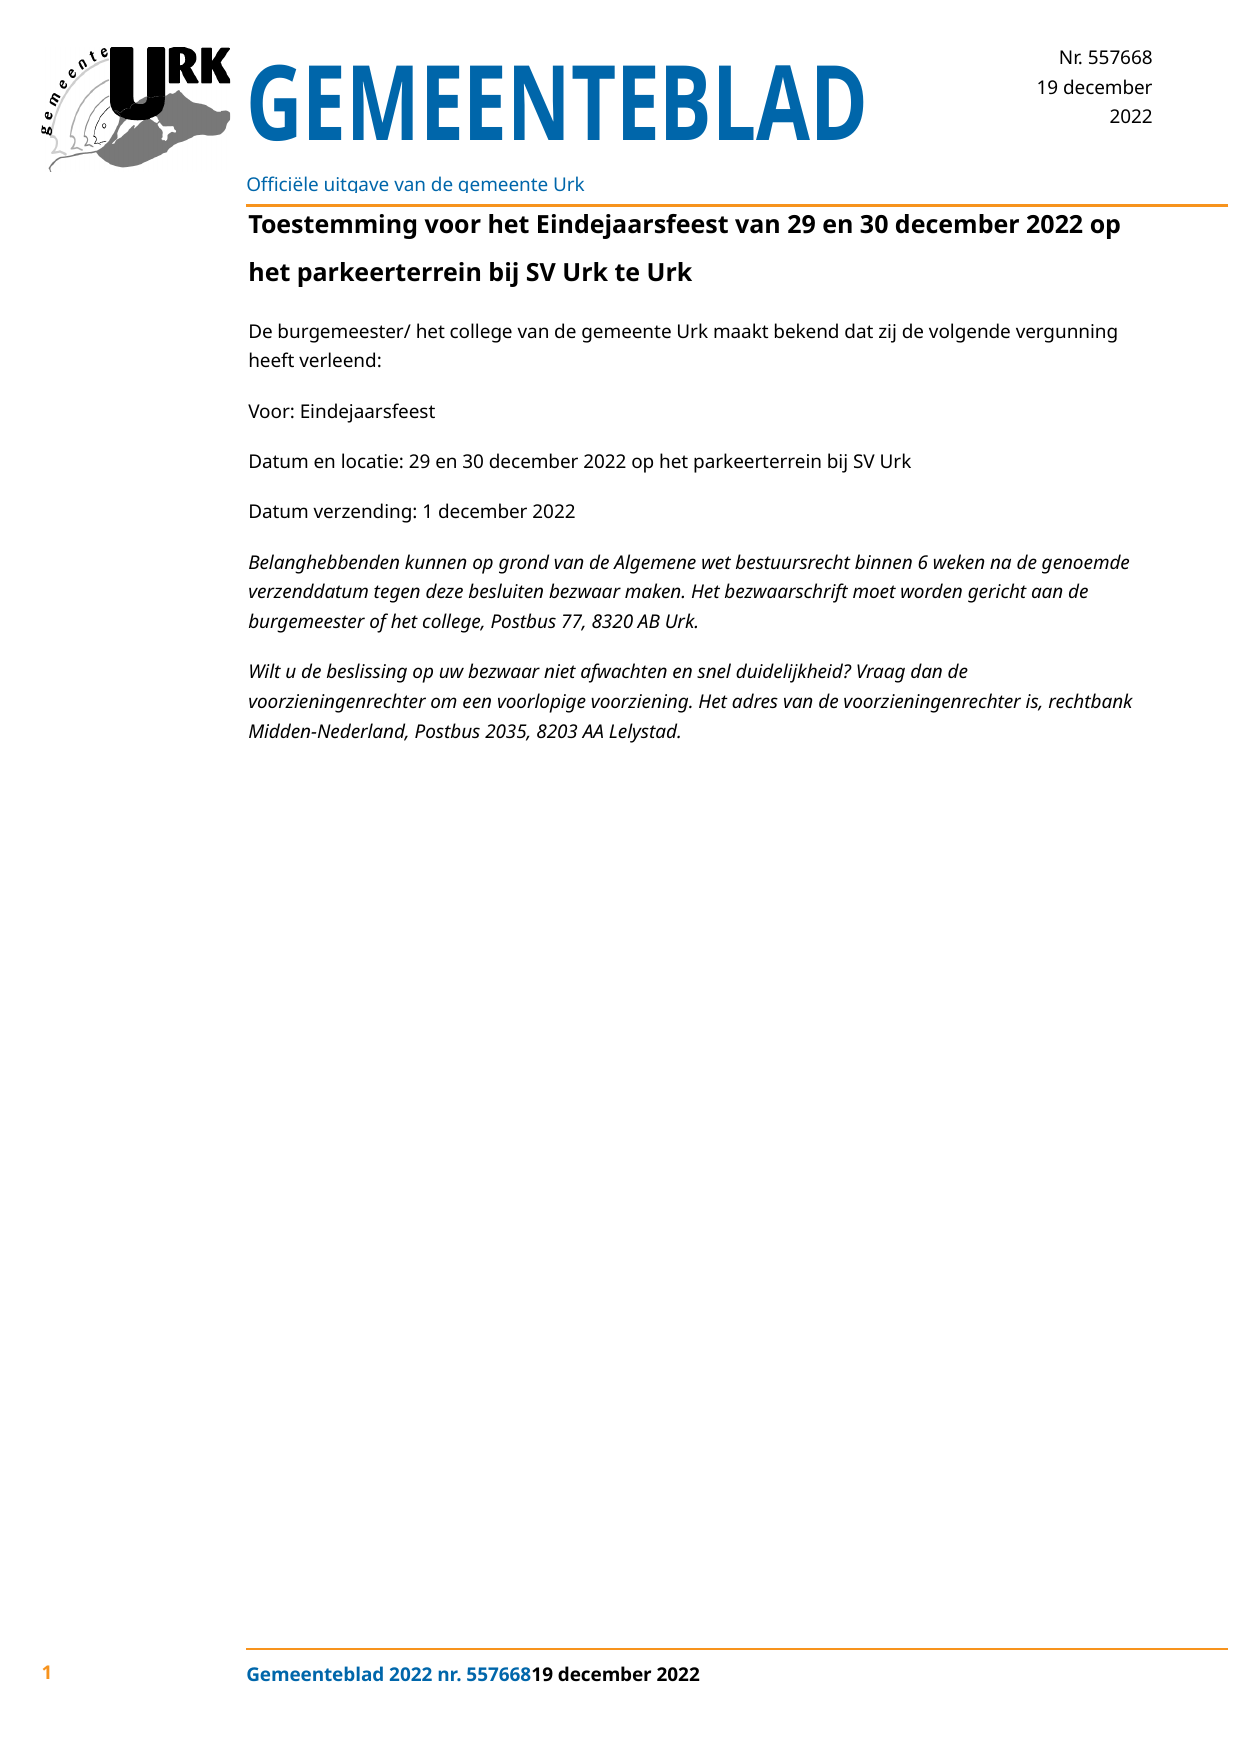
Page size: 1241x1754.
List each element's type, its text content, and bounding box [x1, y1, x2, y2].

text Toestemming voor het Eindejaarsfeest van 29 en 30 december 2022 op het parkeerterrein bij SV Urk te Urk [248, 207, 1152, 288]
text De burgemeester/ het college van de gemeente Urk maakt bekend dat zij de volgende vergunning heeft verleend: [248, 318, 1152, 373]
text Voor: Eindejaarsfeest [248, 398, 1152, 424]
text Datum verzending: 1 december 2022 [248, 499, 1152, 524]
picture [41, 47, 231, 172]
text Datum en locatie: 29 en 30 december 2022 op het parkeerterrein bij SV Urk [248, 448, 1152, 474]
text Belanghebbenden kunnen op grond van de Algemene wet bestuursrecht binnen 6 weken na de genoemde verzenddatum tegen deze besluiten bezwaar maken. Het bezwaarschrift moet worden gericht aan de burgemeester of het college, Postbus 77, 8320 AB Urk. [248, 549, 1152, 634]
text Wilt u de beslissing op uw bezwaar niet afwachten en snel duidelijkheid? Vraag dan de voorzieningenrechter om een voorlopige voorziening. Het adres van de voorzieningenrechter is, rechtbank Midden-Nederland, Postbus 2035, 8203 AA Lelystad. [248, 659, 1152, 744]
